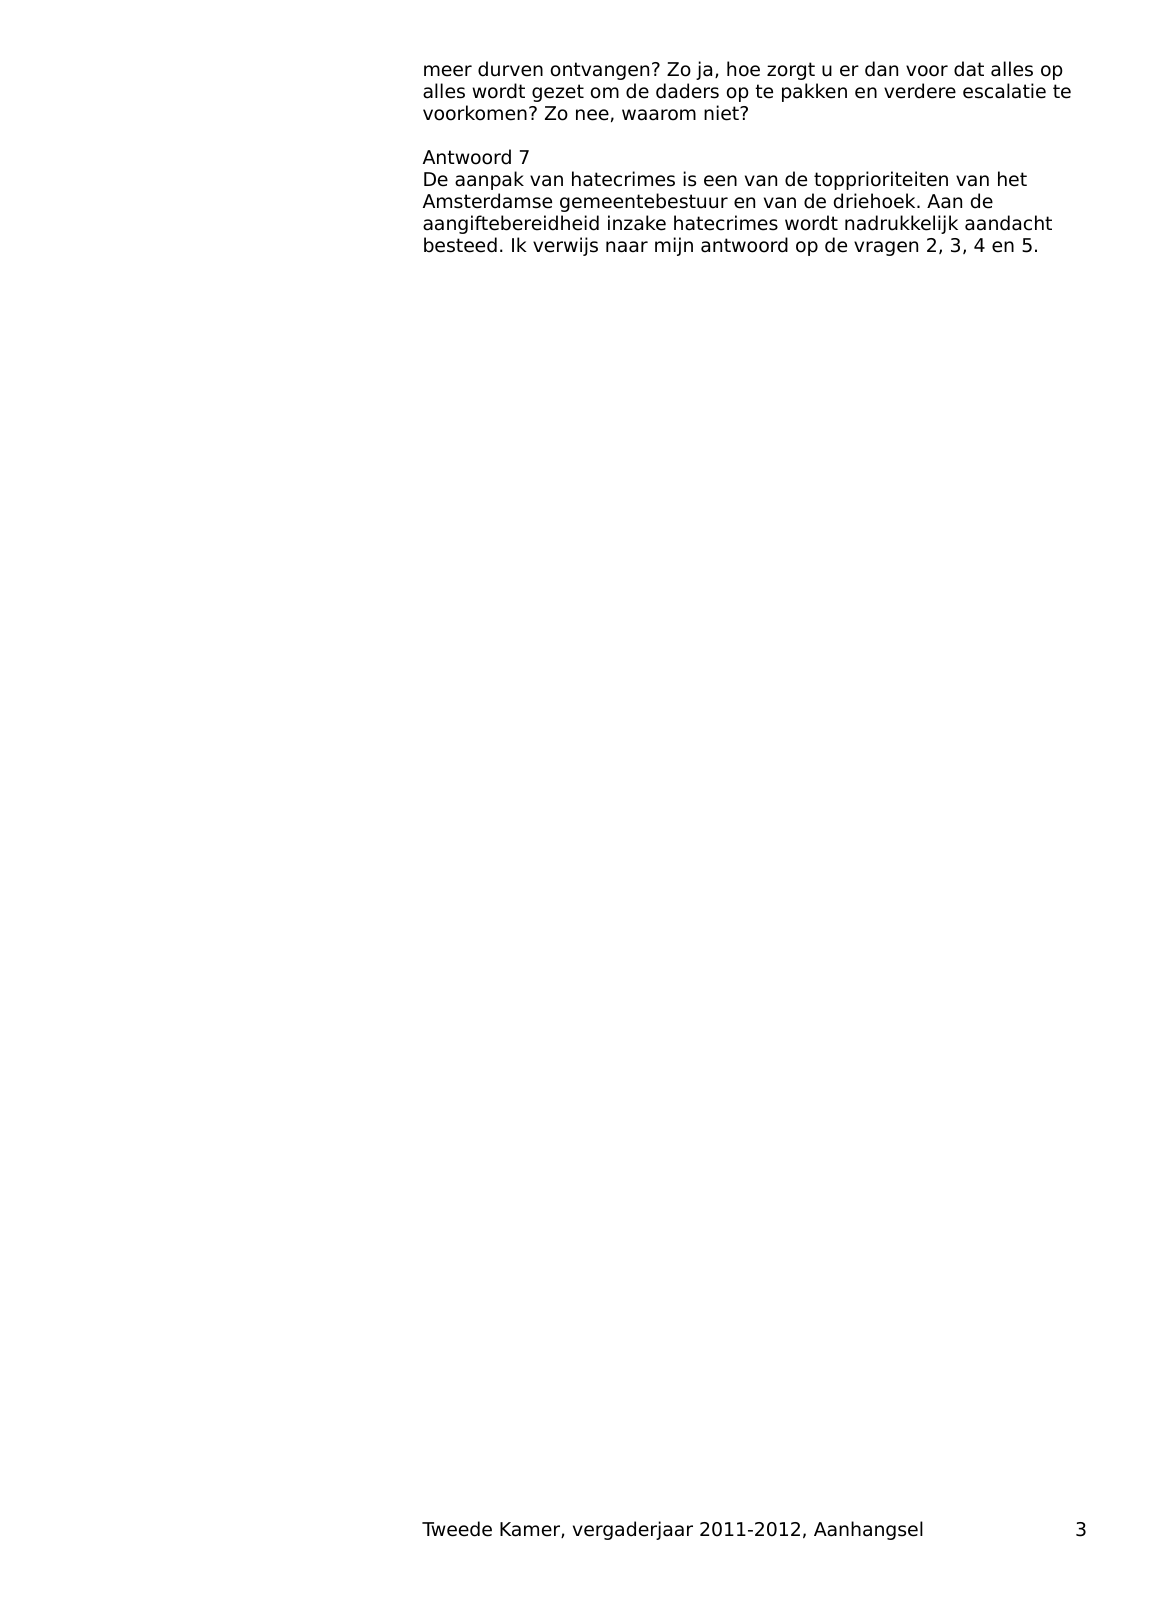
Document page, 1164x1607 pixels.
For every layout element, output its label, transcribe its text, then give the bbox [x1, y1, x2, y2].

text Antwoord 7 [422, 147, 1087, 169]
text De aanpak van hatecrimes is een van de topprioriteiten van het Amsterdamse gemeentebestuur en van de driehoek. Aan de aangiftebereidheid inzake hatecrimes wordt nadrukkelijk aandacht besteed. Ik verwijs naar mijn antwoord op de vragen 2, 3, 4 en 5. [422, 169, 1087, 257]
text meer durven ontvangen? Zo ja, hoe zorgt u er dan voor dat alles op alles wordt gezet om de daders op te pakken en verdere escalatie te voorkomen? Zo nee, waarom niet? [422, 59, 1087, 125]
